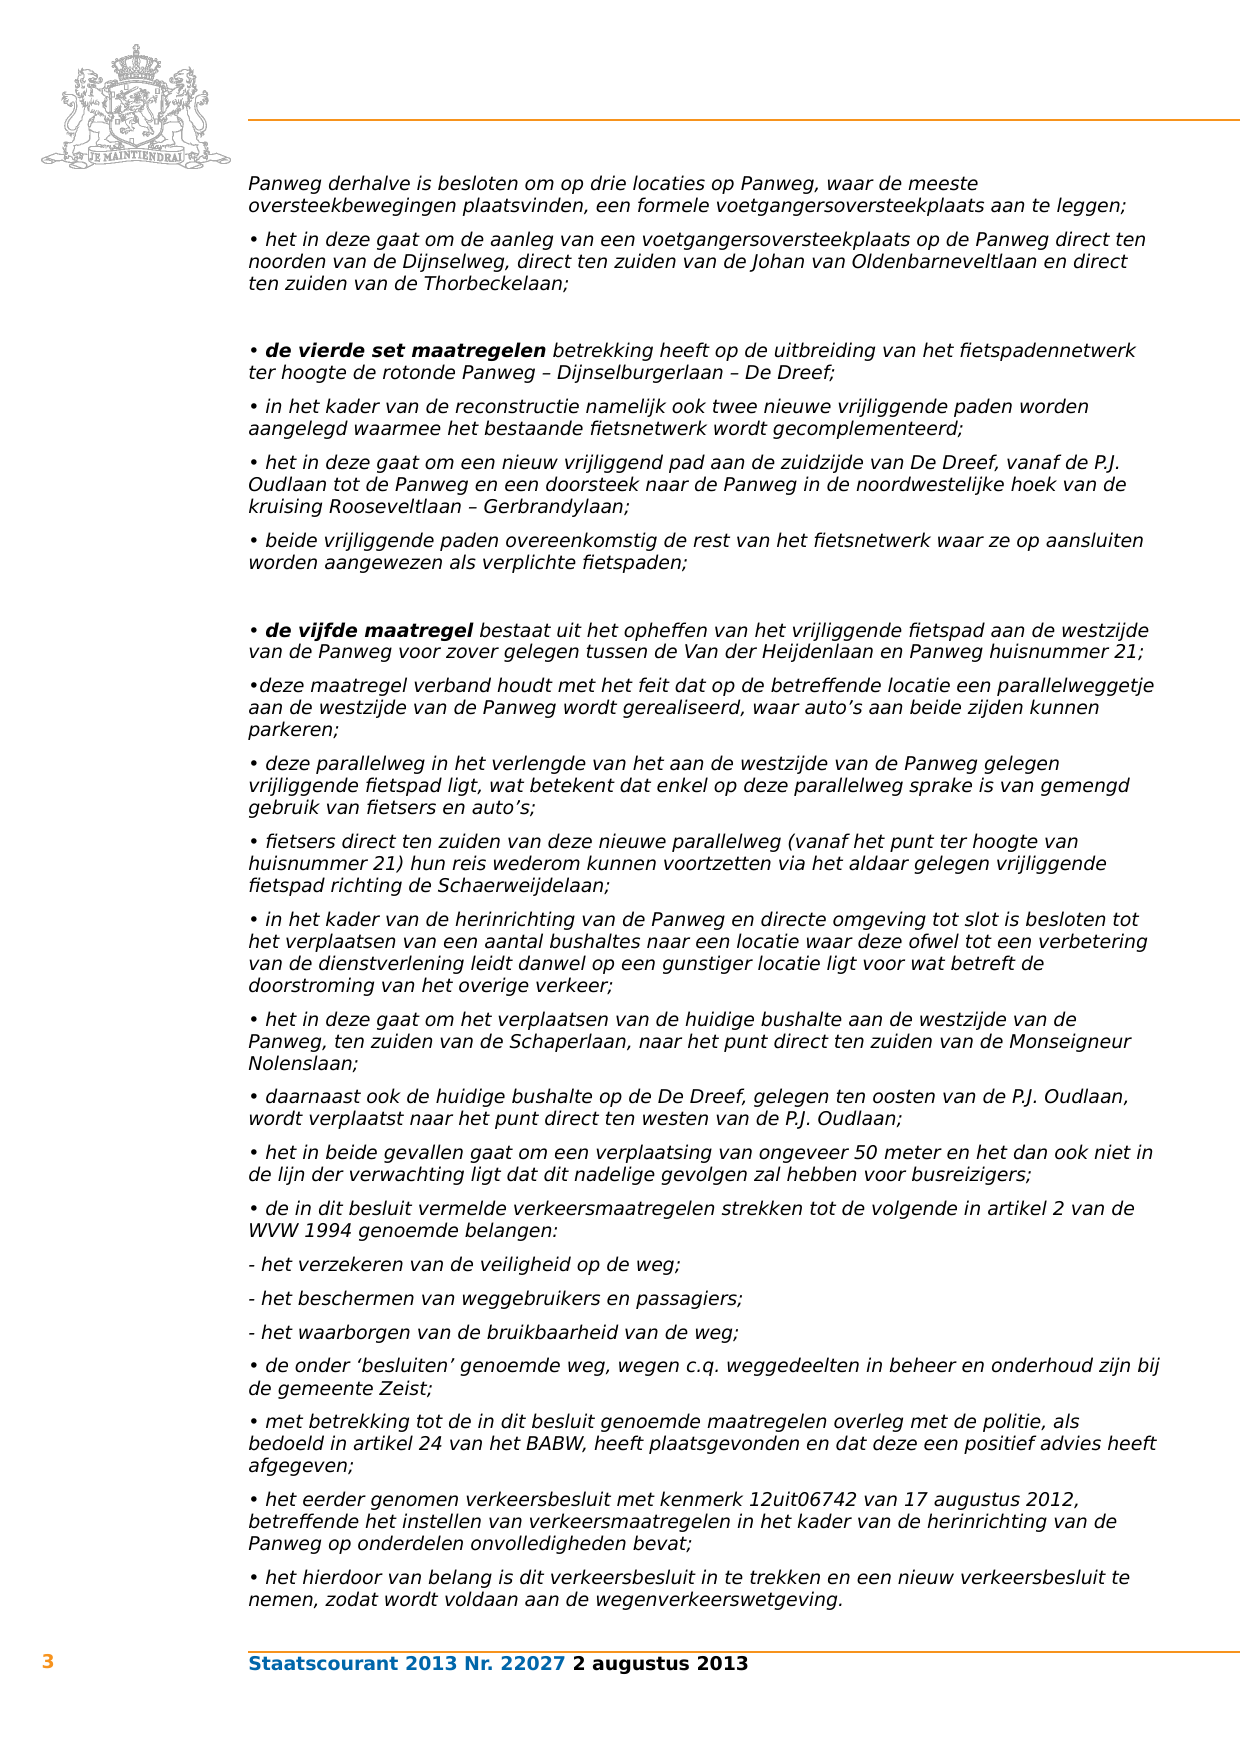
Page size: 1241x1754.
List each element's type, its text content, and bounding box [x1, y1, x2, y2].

text • de vierde set maatregelen betrekking heeft op de uitbreiding van het fietspadennetwerk ter hoogte de rotonde Panweg – Dijnselburgerlaan – De Dreef; [248, 340, 1163, 384]
text • het hierdoor van belang is dit verkeersbesluit in te trekken en een nieuw verkeersbesluit te nemen, zodat wordt voldaan aan de wegenverkeerswetgeving. [248, 1567, 1163, 1611]
text • deze parallelweg in het verlengde van het aan de westzijde van de Panweg gelegen vrijliggende fietspad ligt, wat betekent dat enkel op deze parallelweg sprake is van gemengd gebruik van fietsers en auto’s; [248, 753, 1163, 819]
text • de onder ‘besluiten’ genoemde weg, wegen c.q. weggedeelten in beheer en onderhoud zijn bij de gemeente Zeist; [248, 1355, 1163, 1399]
text - het verzekeren van de veiligheid op de weg; [248, 1254, 1163, 1276]
text - het waarborgen van de bruikbaarheid van de weg; [248, 1322, 1163, 1343]
text • de vijfde maatregel bestaat uit het opheffen van het vrijliggende fietspad aan de westzijde van de Panweg voor zover gelegen tussen de Van der Heijdenlaan en Panweg huisnummer 21; [248, 619, 1163, 663]
text • het in deze gaat om het verplaatsen van de huidige bushalte aan de westzijde van de Panweg, ten zuiden van de Schaperlaan, naar het punt direct ten zuiden van de Monseigneur Nolenslaan; [248, 1008, 1163, 1074]
text •deze maatregel verband houdt met het feit dat op de betreffende locatie een parallelweggetje aan de westzijde van de Panweg wordt gerealiseerd, waar auto’s aan beide zijden kunnen parkeren; [248, 675, 1163, 741]
text • in het kader van de herinrichting van de Panweg en directe omgeving tot slot is besloten tot het verplaatsen van een aantal bushaltes naar een locatie waar deze ofwel tot een verbetering van de dienstverlening leidt danwel op een gunstiger locatie ligt voor wat betreft de doorstroming van het overige verkeer; [248, 909, 1163, 997]
text • met betrekking tot de in dit besluit genoemde maatregelen overleg met de politie, als bedoeld in artikel 24 van het BABW, heeft plaatsgevonden en dat deze een positief advies heeft afgegeven; [248, 1411, 1163, 1477]
text • de in dit besluit vermelde verkeersmaatregelen strekken tot de volgende in artikel 2 van de WVW 1994 genoemde belangen: [248, 1198, 1163, 1242]
text Panweg derhalve is besloten om op drie locaties op Panweg, waar de meeste oversteekbewegingen plaatsvinden, een formele voetgangersoversteekplaats aan te leggen; [248, 173, 1163, 217]
text • daarnaast ook de huidige bushalte op de De Dreef, gelegen ten oosten van de P.J. Oudlaan, wordt verplaatst naar het punt direct ten westen van de P.J. Oudlaan; [248, 1086, 1163, 1130]
text • het in deze gaat om een nieuw vrijliggend pad aan de zuidzijde van De Dreef, vanaf de P.J. Oudlaan tot de Panweg en een doorsteek naar de Panweg in de noordwestelijke hoek van de kruising Rooseveltlaan – Gerbrandylaan; [248, 452, 1163, 518]
text - het beschermen van weggebruikers en passagiers; [248, 1288, 1163, 1310]
text • in het kader van de reconstructie namelijk ook twee nieuwe vrijliggende paden worden aangelegd waarmee het bestaande fietsnetwerk wordt gecomplementeerd; [248, 396, 1163, 440]
text • het eerder genomen verkeersbesluit met kenmerk 12uit06742 van 17 augustus 2012, betreffende het instellen van verkeersmaatregelen in het kader van de herinrichting van de Panweg op onderdelen onvolledigheden bevat; [248, 1489, 1163, 1555]
text • beide vrijliggende paden overeenkomstig de rest van het fietsnetwerk waar ze op aansluiten worden aangewezen als verplichte fietspaden; [248, 530, 1163, 574]
text • fietsers direct ten zuiden van deze nieuwe parallelweg (vanaf het punt ter hoogte van huisnummer 21) hun reis wederom kunnen voortzetten via het aldaar gelegen vrijliggende fietspad richting de Schaerweijdelaan; [248, 831, 1163, 897]
text • het in beide gevallen gaat om een verplaatsing van ongeveer 50 meter en het dan ook niet in de lijn der verwachting ligt dat dit nadelige gevolgen zal hebben voor busreizigers; [248, 1142, 1163, 1186]
text • het in deze gaat om de aanleg van een voetgangersoversteekplaats op de Panweg direct ten noorden van de Dijnselweg, direct ten zuiden van de Johan van Oldenbarneveltlaan en direct ten zuiden van de Thorbeckelaan; [248, 229, 1163, 294]
picture [41, 44, 231, 169]
